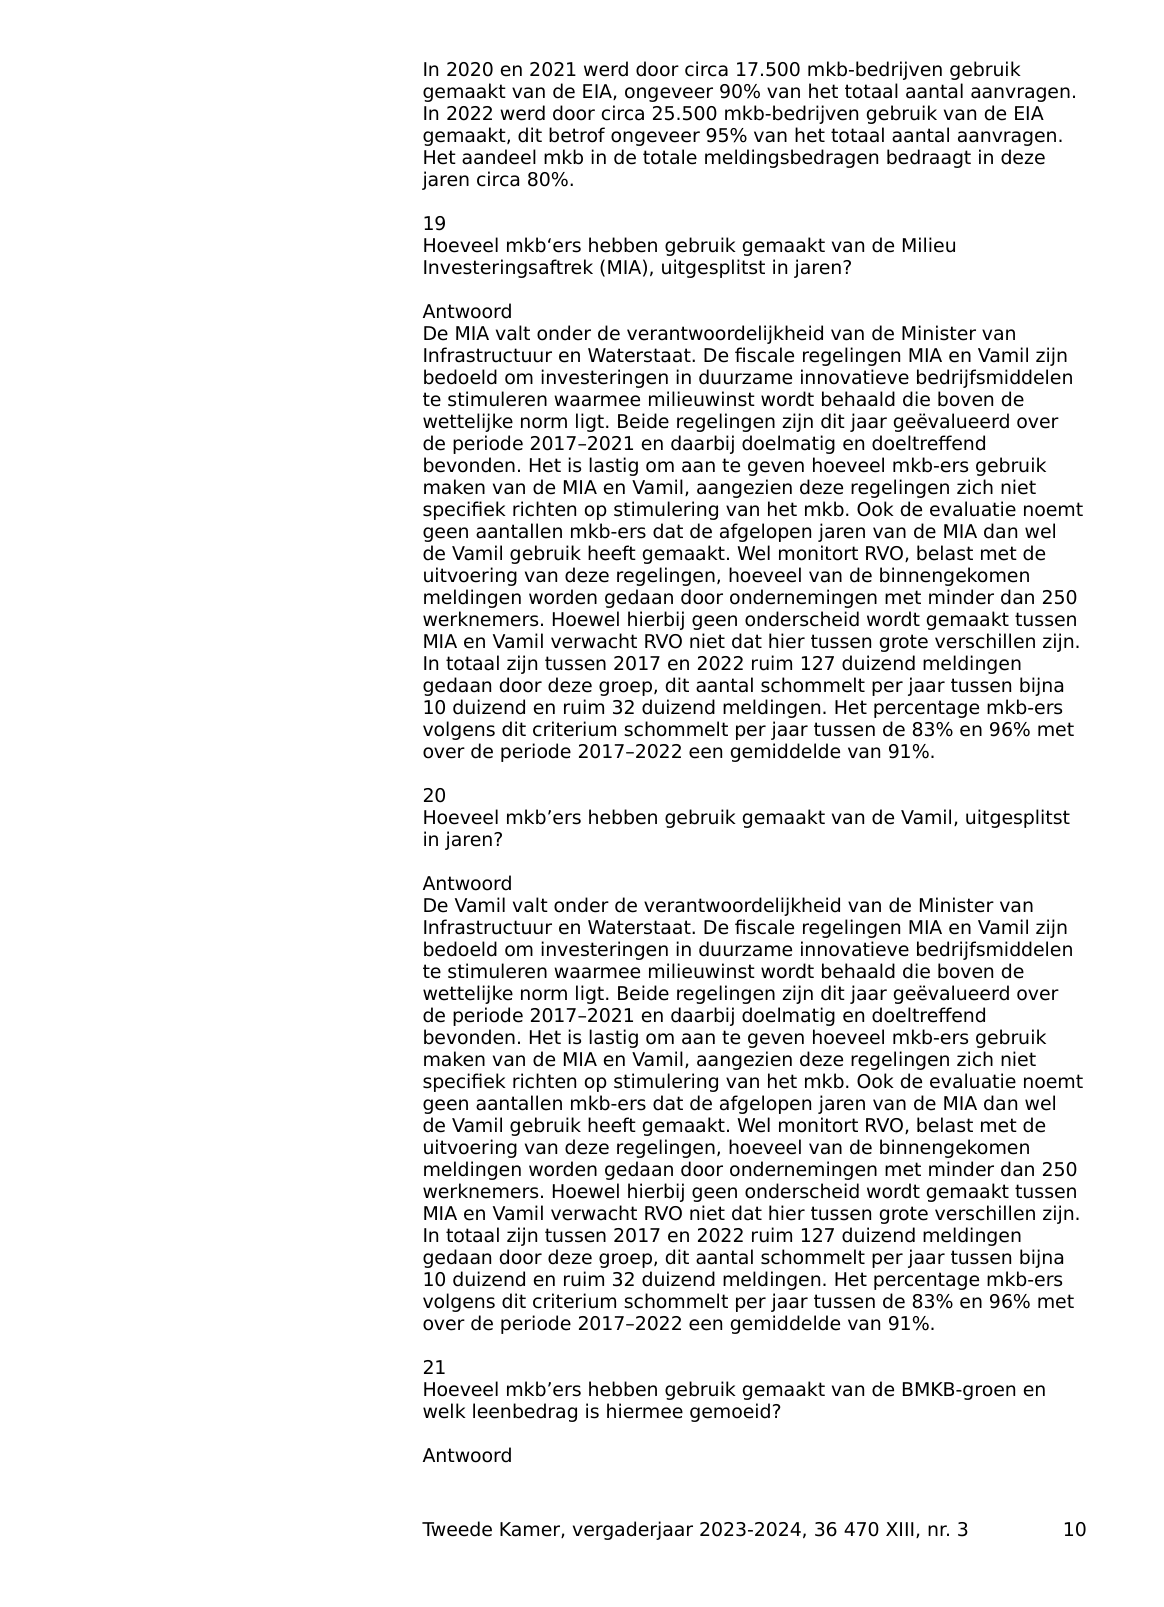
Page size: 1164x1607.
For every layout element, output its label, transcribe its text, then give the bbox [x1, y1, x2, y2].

text 19 [422, 213, 1087, 235]
text Antwoord [422, 301, 1087, 323]
text Hoeveel mkb’ers hebben gebruik gemaakt van de BMKB-groen en welk leenbedrag is hiermee gemoeid? [422, 1379, 1087, 1423]
text Antwoord [422, 873, 1087, 895]
text Hoeveel mkb‘ers hebben gebruik gemaakt van de Milieu Investeringsaftrek (MIA), uitgesplitst in jaren? [422, 235, 1087, 279]
text Antwoord [422, 1445, 1087, 1467]
text De Vamil valt onder de verantwoordelijkheid van de Minister van Infrastructuur en Waterstaat. De fiscale regelingen MIA en Vamil zijn bedoeld om investeringen in duurzame innovatieve bedrijfsmiddelen te stimuleren waarmee milieuwinst wordt behaald die boven de wettelijke norm ligt. Beide regelingen zijn dit jaar geëvalueerd over de periode 2017–2021 en daarbij doelmatig en doeltreffend bevonden. Het is lastig om aan te geven hoeveel mkb-ers gebruik maken van de MIA en Vamil, aangezien deze regelingen zich niet specifiek richten op stimulering van het mkb. Ook de evaluatie noemt geen aantallen mkb-ers dat de afgelopen jaren van de MIA dan wel de Vamil gebruik heeft gemaakt. Wel monitort RVO, belast met de uitvoering van deze regelingen, hoeveel van de binnengekomen meldingen worden gedaan door ondernemingen met minder dan 250 werknemers. Hoewel hierbij geen onderscheid wordt gemaakt tussen MIA en Vamil verwacht RVO niet dat hier tussen grote verschillen zijn. In totaal zijn tussen 2017 en 2022 ruim 127 duizend meldingen gedaan door deze groep, dit aantal schommelt per jaar tussen bijna 10 duizend en ruim 32 duizend meldingen. Het percentage mkb-ers volgens dit criterium schommelt per jaar tussen de 83% en 96% met over de periode 2017–2022 een gemiddelde van 91%. [422, 895, 1087, 1335]
text In 2020 en 2021 werd door circa 17.500 mkb-bedrijven gebruik gemaakt van de EIA, ongeveer 90% van het totaal aantal aanvragen. In 2022 werd door circa 25.500 mkb-bedrijven gebruik van de EIA gemaakt, dit betrof ongeveer 95% van het totaal aantal aanvragen. Het aandeel mkb in de totale meldingsbedragen bedraagt in deze jaren circa 80%. [422, 59, 1087, 191]
text 21 [422, 1357, 1087, 1379]
text De MIA valt onder de verantwoordelijkheid van de Minister van Infrastructuur en Waterstaat. De fiscale regelingen MIA en Vamil zijn bedoeld om investeringen in duurzame innovatieve bedrijfsmiddelen te stimuleren waarmee milieuwinst wordt behaald die boven de wettelijke norm ligt. Beide regelingen zijn dit jaar geëvalueerd over de periode 2017–2021 en daarbij doelmatig en doeltreffend bevonden. Het is lastig om aan te geven hoeveel mkb-ers gebruik maken van de MIA en Vamil, aangezien deze regelingen zich niet specifiek richten op stimulering van het mkb. Ook de evaluatie noemt geen aantallen mkb-ers dat de afgelopen jaren van de MIA dan wel de Vamil gebruik heeft gemaakt. Wel monitort RVO, belast met de uitvoering van deze regelingen, hoeveel van de binnengekomen meldingen worden gedaan door ondernemingen met minder dan 250 werknemers. Hoewel hierbij geen onderscheid wordt gemaakt tussen MIA en Vamil verwacht RVO niet dat hier tussen grote verschillen zijn. In totaal zijn tussen 2017 en 2022 ruim 127 duizend meldingen gedaan door deze groep, dit aantal schommelt per jaar tussen bijna 10 duizend en ruim 32 duizend meldingen. Het percentage mkb-ers volgens dit criterium schommelt per jaar tussen de 83% en 96% met over de periode 2017–2022 een gemiddelde van 91%. [422, 323, 1087, 763]
text Hoeveel mkb’ers hebben gebruik gemaakt van de Vamil, uitgesplitst in jaren? [422, 807, 1087, 851]
text 20 [422, 785, 1087, 807]
